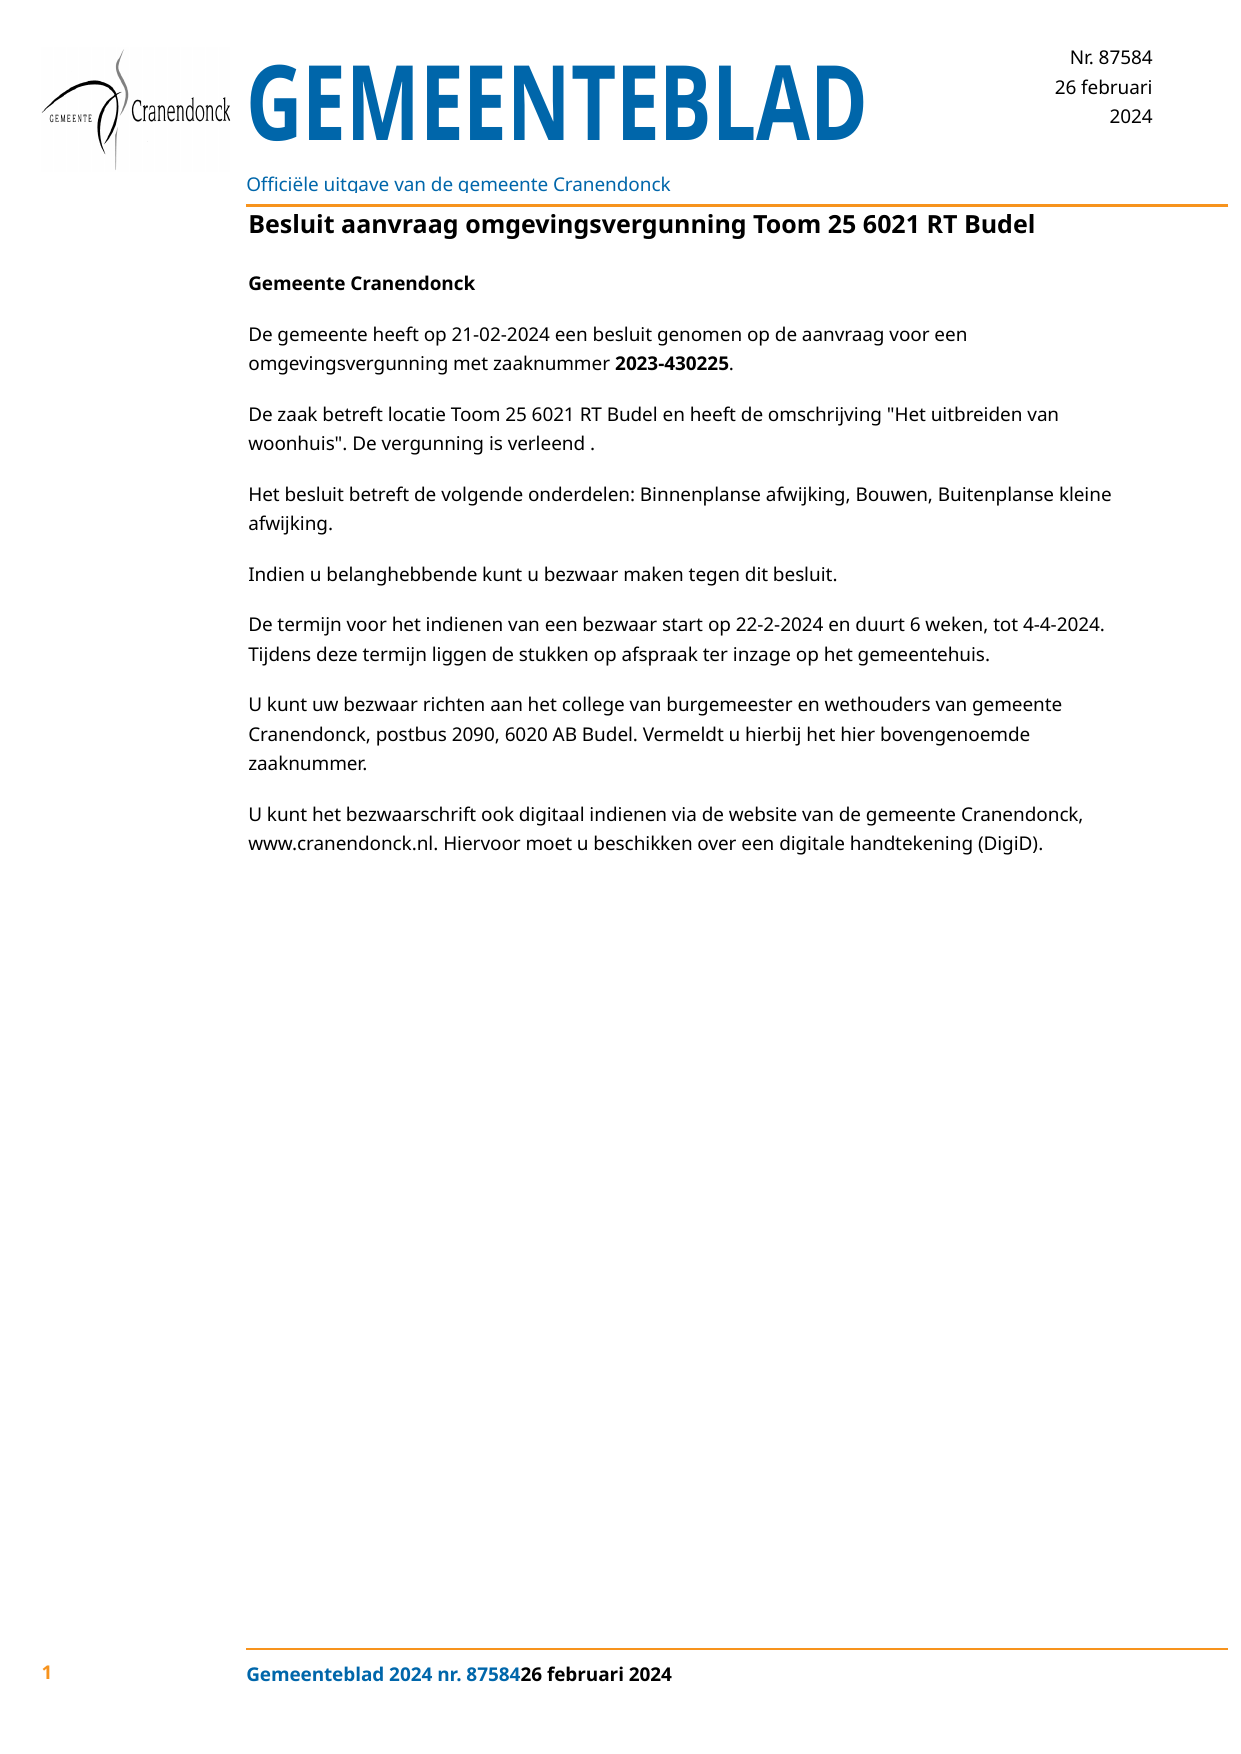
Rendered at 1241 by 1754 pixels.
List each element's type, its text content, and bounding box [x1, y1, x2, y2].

picture [41, 47, 231, 172]
text Indien u belanghebbende kunt u bezwaar maken tegen dit besluit. [248, 561, 1152, 586]
text De zaak betreft locatie Toom 25 6021 RT Budel en heeft de omschrijving "Het uitbreiden van woonhuis". De vergunning is verleend . [248, 401, 1152, 456]
text U kunt het bezwaarschrift ook digitaal indienen via de website van de gemeente Cranendonck, www.cranendonck.nl. Hiervoor moet u beschikken over een digitale handtekening (DigiD). [248, 801, 1152, 856]
text Het besluit betreft de volgende onderdelen: Binnenplanse afwijking, Bouwen, Buitenplanse kleine afwijking. [248, 481, 1152, 536]
text De gemeente heeft op 21-02-2024 een besluit genomen op de aanvraag voor een omgevingsvergunning met zaaknummer 2023-430225. [248, 321, 1152, 376]
text U kunt uw bezwaar richten aan het college van burgemeester en wethouders van gemeente Cranendonck, postbus 2090, 6020 AB Budel. Vermeldt u hierbij het hier bovengenoemde zaaknummer. [248, 691, 1152, 776]
text De termijn voor het indienen van een bezwaar start op 22-2-2024 en duurt 6 weken, tot 4-4-2024. Tijdens deze termijn liggen de stukken op afspraak ter inzage op het gemeentehuis. [248, 611, 1152, 666]
text Besluit aanvraag omgevingsvergunning Toom 25 6021 RT Budel [248, 207, 1152, 241]
text Gemeente Cranendonck [248, 270, 1152, 296]
